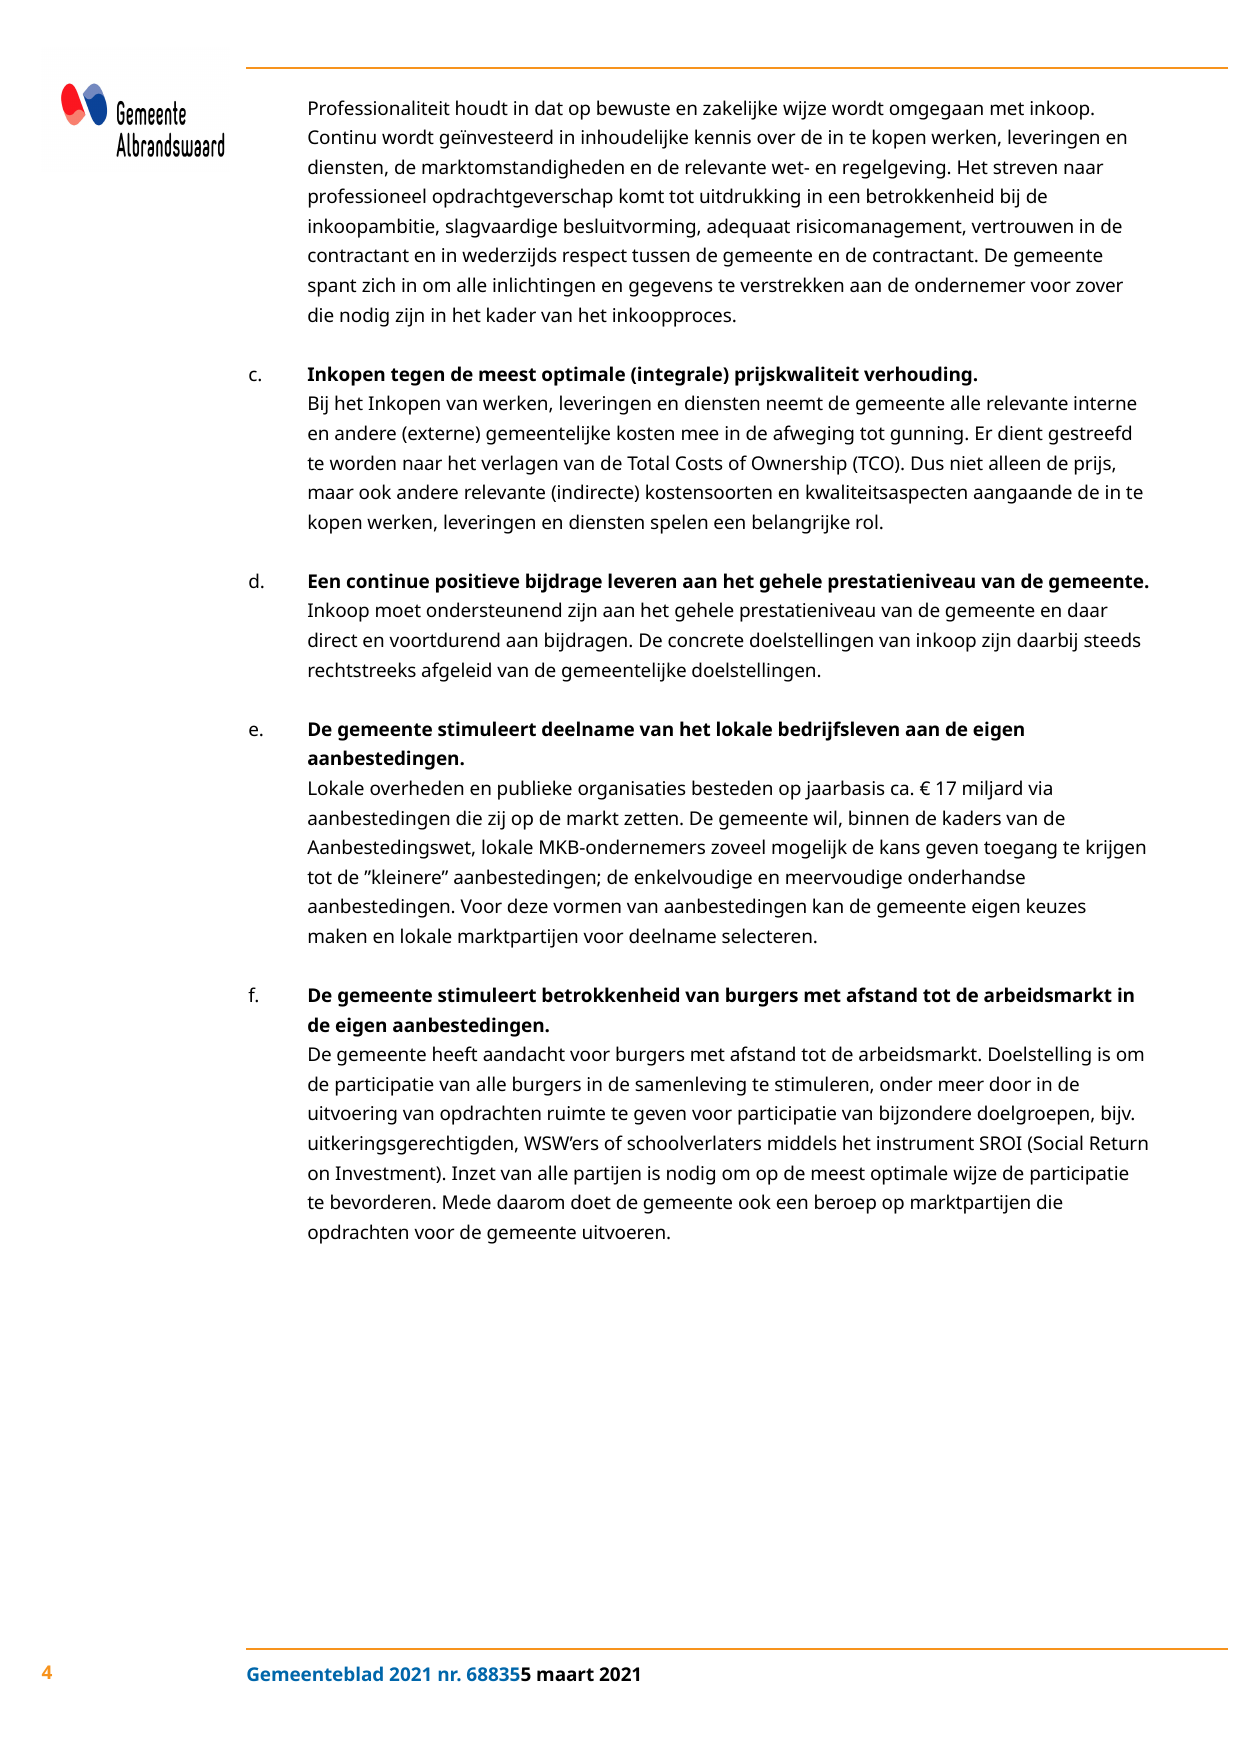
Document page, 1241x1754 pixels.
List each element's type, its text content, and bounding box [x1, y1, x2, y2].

list Een continue positieve bijdrage leveren aan het gehele prestatieniveau van de gemeente. [248, 568, 1152, 594]
list Professionaliteit houdt in dat op bewuste en zakelijke wijze wordt omgegaan met inkoop. Continu wordt geïnvesteerd in inhoudelijke kennis over de in te kopen werken, leveringen en diensten, de marktomstandigheden en de relevante wet- en regelgeving. Het streven naar professioneel opdrachtgeverschap komt tot uitdrukking in een betrokkenheid bij de inkoopambitie, slagvaardige besluitvorming, adequaat risicomanagement, vertrouwen in de contractant en in wederzijds respect tussen de gemeente en de contractant. De gemeente spant zich in om alle inlichtingen en gegevens te verstrekken aan de ondernemer voor zover die nodig zijn in het kader van het inkoopproces. [248, 95, 1152, 328]
list De gemeente stimuleert deelname van het lokale bedrijfsleven aan de eigen aanbestedingen. [248, 716, 1152, 771]
list De gemeente stimuleert betrokkenheid van burgers met afstand tot de arbeidsmarkt in de eigen aanbestedingen. [248, 982, 1152, 1038]
list Inkopen tegen de meest optimale (integrale) prijskwaliteit verhouding. [248, 361, 1152, 387]
list Bij het Inkopen van werken, leveringen en diensten neemt de gemeente alle relevante interne en andere (externe) gemeentelijke kosten mee in de afweging tot gunning. Er dient gestreefd te worden naar het verlagen van de Total Costs of Ownership (TCO). Dus niet alleen de prijs, maar ook andere relevante (indirecte) kostensoorten en kwaliteitsaspecten aangaande de in te kopen werken, leveringen en diensten spelen een belangrijke rol. [248, 391, 1152, 535]
list Lokale overheden en publieke organisaties besteden op jaarbasis ca. € 17 miljard via aanbestedingen die zij op de markt zetten. De gemeente wil, binnen de kaders van de Aanbestedingswet, lokale MKB-ondernemers zoveel mogelijk de kans geven toegang te krijgen tot de ”kleinere” aanbestedingen; de enkelvoudige en meervoudige onderhandse aanbestedingen. Voor deze vormen van aanbestedingen kan de gemeente eigen keuzes maken en lokale marktpartijen voor deelname selecteren. [248, 775, 1152, 949]
picture [41, 47, 231, 172]
list De gemeente heeft aandacht voor burgers met afstand tot de arbeidsmarkt. Doelstelling is om de participatie van alle burgers in de samenleving te stimuleren, onder meer door in de uitvoering van opdrachten ruimte te geven voor participatie van bijzondere doelgroepen, bijv. uitkeringsgerechtigden, WSW’ers of schoolverlaters middels het instrument SROI (Social Return on Investment). Inzet van alle partijen is nodig om op de meest optimale wijze de participatie te bevorderen. Mede daarom doet de gemeente ook een beroep op marktpartijen die opdrachten voor de gemeente uitvoeren. [248, 1041, 1152, 1245]
list Inkoop moet ondersteunend zijn aan het gehele prestatieniveau van de gemeente en daar direct en voortdurend aan bijdragen. De concrete doelstellingen van inkoop zijn daarbij steeds rechtstreeks afgeleid van de gemeentelijke doelstellingen. [248, 598, 1152, 683]
